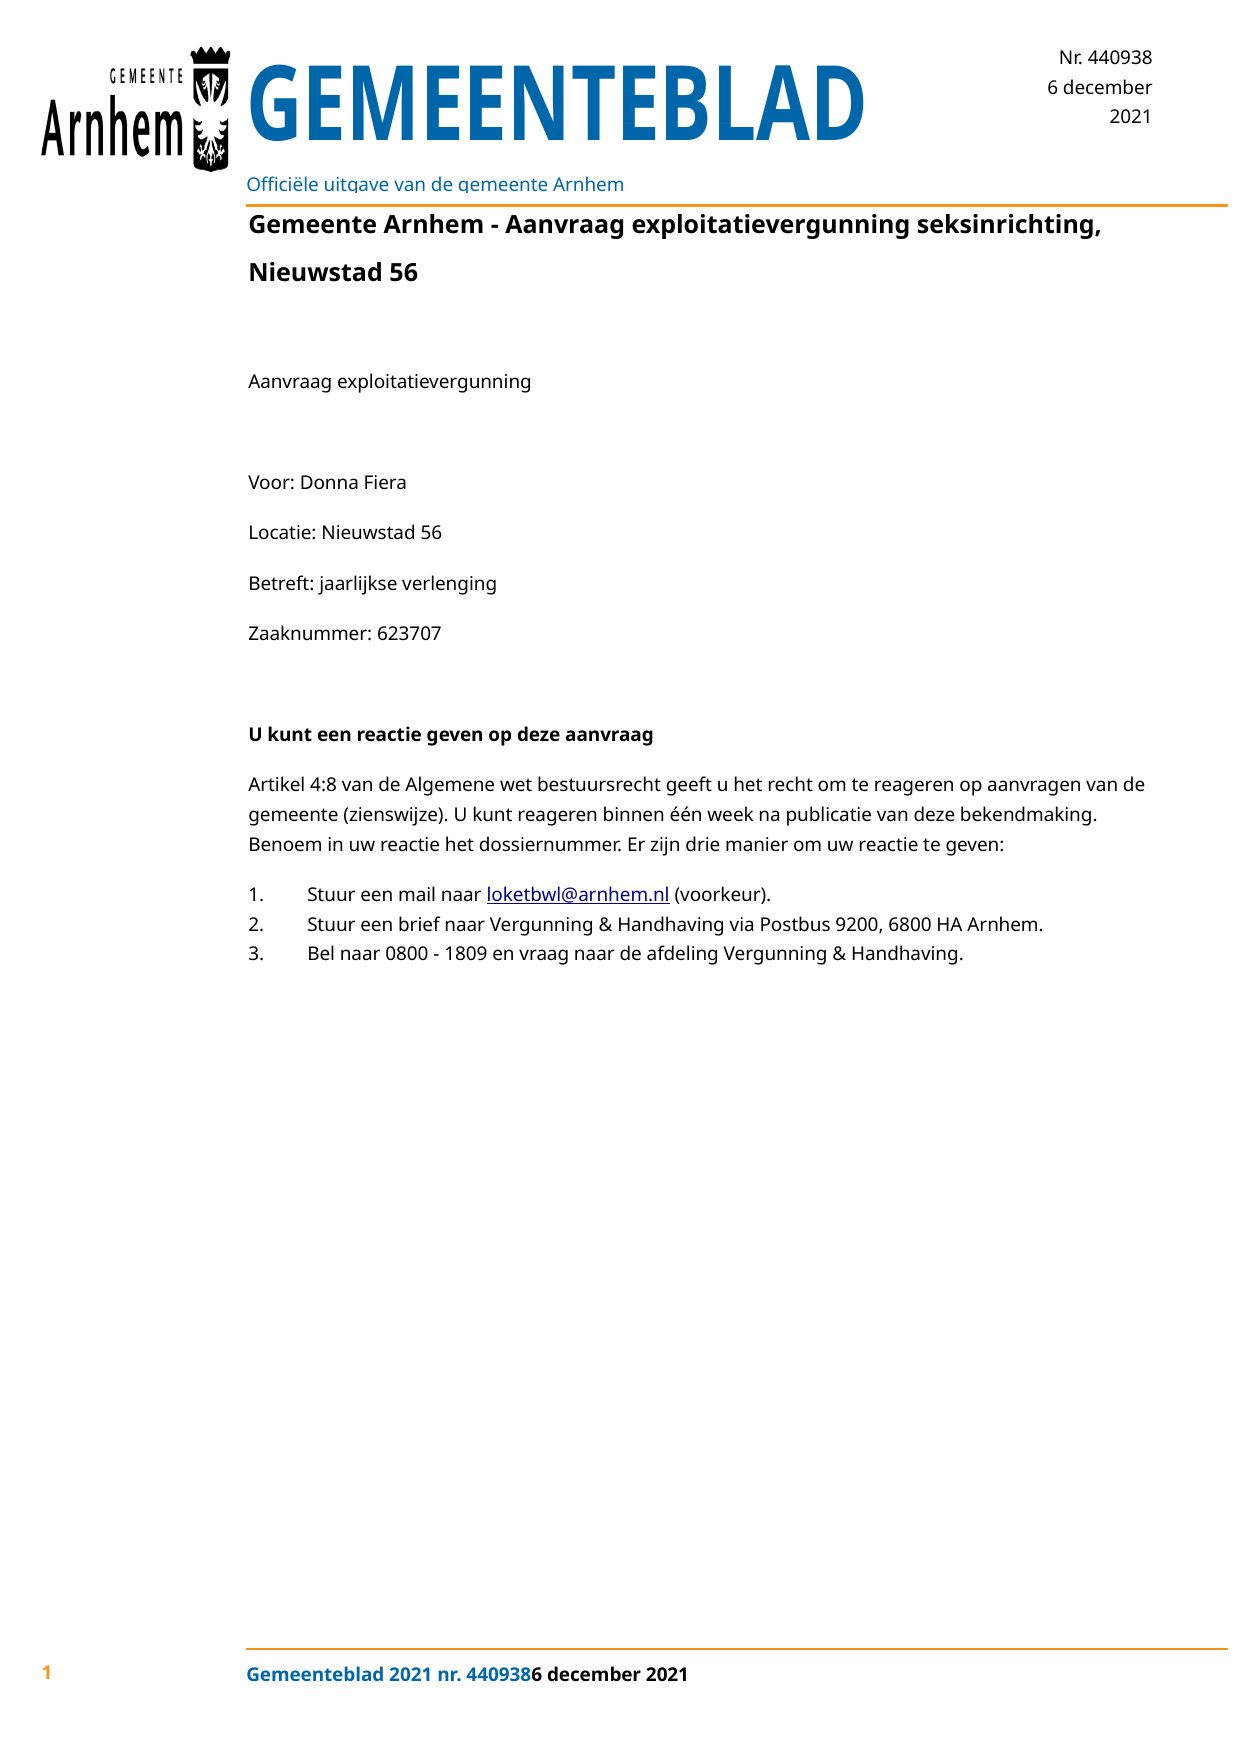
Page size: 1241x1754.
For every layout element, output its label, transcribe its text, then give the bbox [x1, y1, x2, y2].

text Zaaknummer: 623707 [248, 620, 1152, 646]
text Voor: Donna Fiera [248, 469, 1152, 495]
list Stuur een mail naar loketbwl@arnhem.nl (voorkeur). [248, 881, 1152, 907]
text Betreft: jaarlijkse verlenging [248, 570, 1152, 596]
text Locatie: Nieuwstad 56 [248, 519, 1152, 545]
text Gemeente Arnhem - Aanvraag exploitatievergunning seksinrichting, Nieuwstad 56 [248, 207, 1152, 288]
list Stuur een brief naar Vergunning & Handhaving via Postbus 9200, 6800 HA Arnhem. [248, 911, 1152, 937]
text U kunt een reactie geven op deze aanvraag [248, 721, 1152, 747]
text Aanvraag exploitatievergunning [248, 368, 1152, 394]
text Artikel 4:8 van de Algemene wet bestuursrecht geeft u het recht om te reageren op aanvragen van de gemeente (zienswijze). U kunt reageren binnen één week na publicatie van deze bekendmaking. Benoem in uw reactie het dossiernummer. Er zijn drie manier om uw reactie te geven: [248, 772, 1152, 857]
list Bel naar 0800 - 1809 en vraag naar de afdeling Vergunning & Handhaving. [248, 940, 1152, 966]
picture [41, 47, 231, 172]
